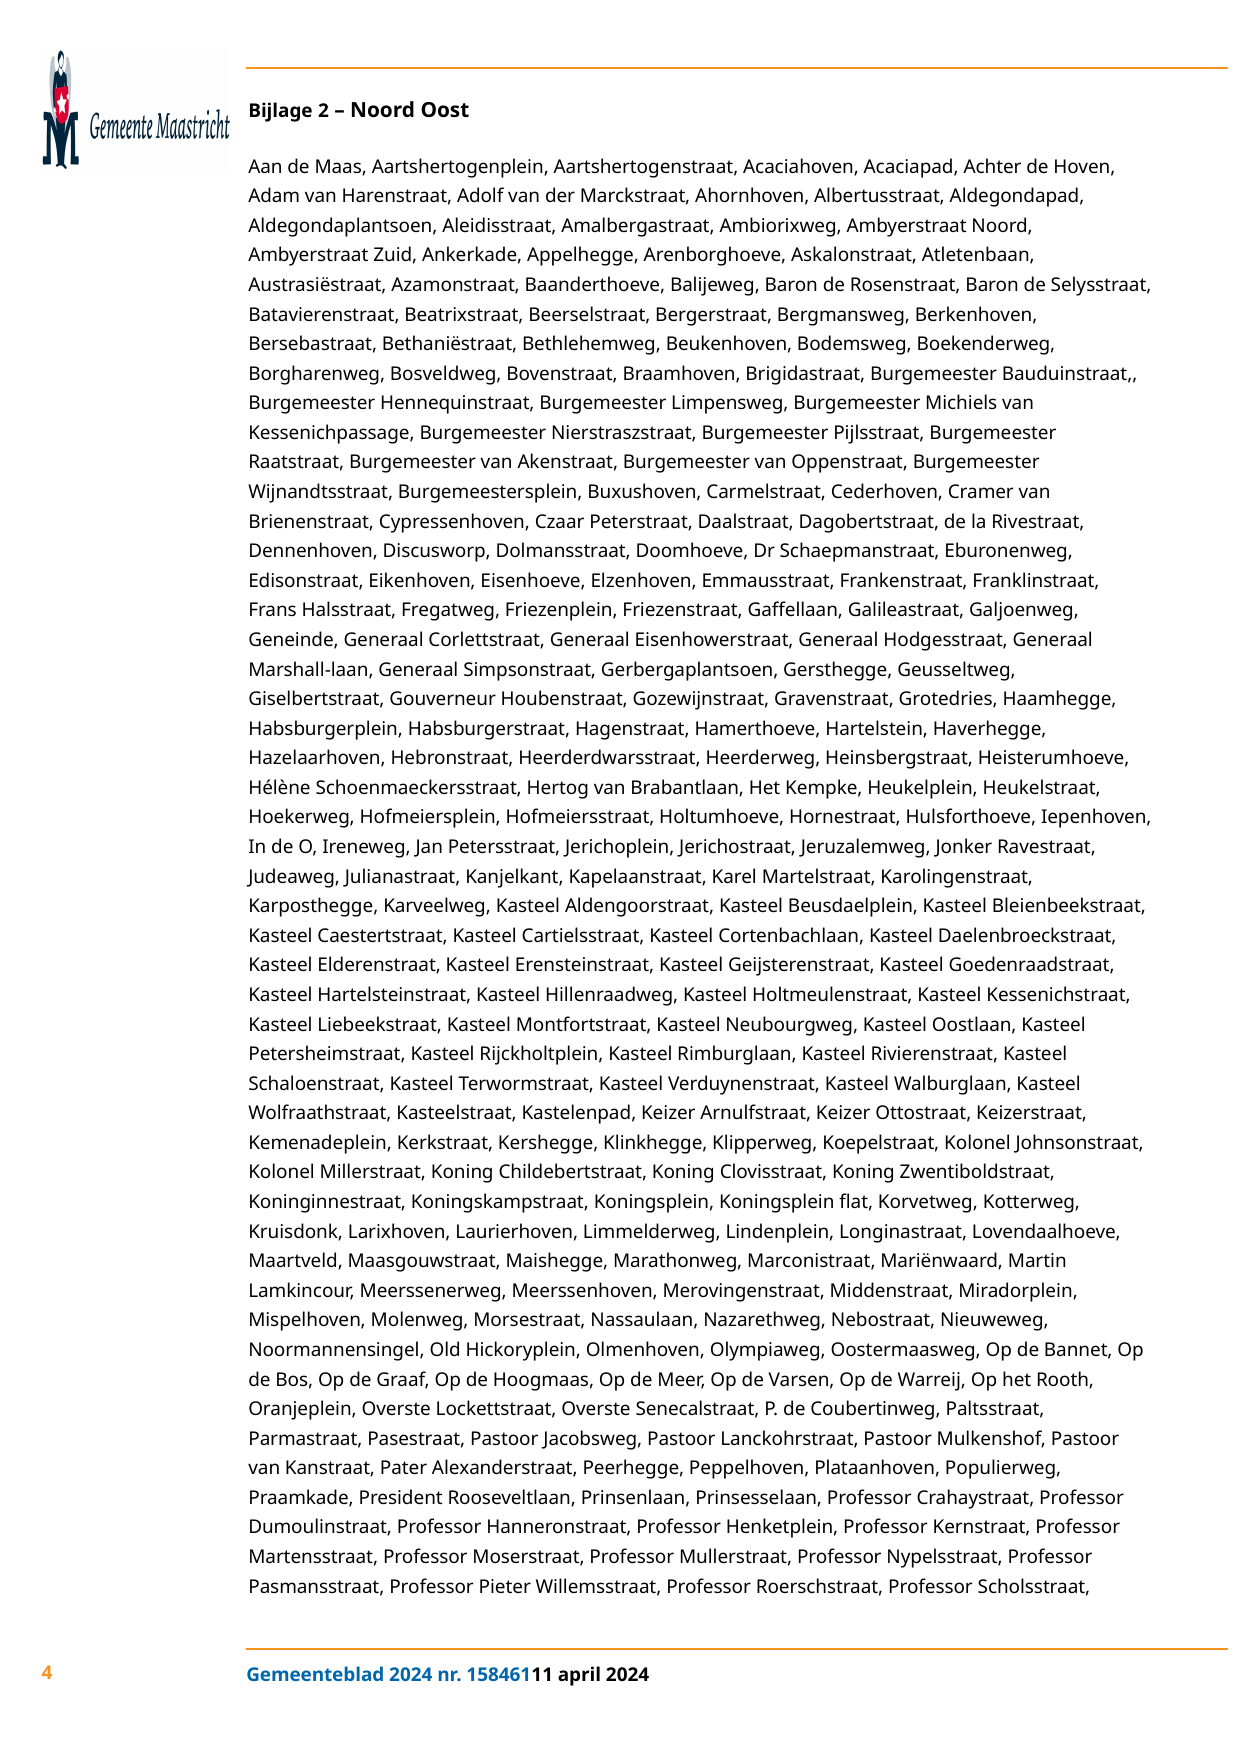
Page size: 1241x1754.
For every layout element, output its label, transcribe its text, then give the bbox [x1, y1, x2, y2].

text Aan de Maas, Aartshertogenplein, Aartshertogenstraat, Acaciahoven, Acaciapad, Achter de Hoven, Adam van Harenstraat, Adolf van der Marckstraat, Ahornhoven, Albertusstraat, Aldegondapad, Aldegondaplantsoen, Aleidisstraat, Amalbergastraat, Ambiorixweg, Ambyerstraat Noord, Ambyerstraat Zuid, Ankerkade, Appelhegge, Arenborghoeve, Askalonstraat, Atletenbaan, Austrasiëstraat, Azamonstraat, Baanderthoeve, Balijeweg, Baron de Rosenstraat, Baron de Selysstraat, Batavierenstraat, Beatrixstraat, Beerselstraat, Bergerstraat, Bergmansweg, Berkenhoven, Bersebastraat, Bethaniëstraat, Bethlehemweg, Beukenhoven, Bodemsweg, Boekenderweg, Borgharenweg, Bosveldweg, Bovenstraat, Braamhoven, Brigidastraat, Burgemeester Bauduinstraat,, Burgemeester Hennequinstraat, Burgemeester Limpensweg, Burgemeester Michiels van Kessenichpassage, Burgemeester Nierstraszstraat, Burgemeester Pijlsstraat, Burgemeester Raatstraat, Burgemeester van Akenstraat, Burgemeester van Oppenstraat, Burgemeester Wijnandtsstraat, Burgemeestersplein, Buxushoven, Carmelstraat, Cederhoven, Cramer van Brienenstraat, Cypressenhoven, Czaar Peterstraat, Daalstraat, Dagobertstraat, de la Rivestraat, Dennenhoven, Discusworp, Dolmansstraat, Doomhoeve, Dr Schaepmanstraat, Eburonenweg, Edisonstraat, Eikenhoven, Eisenhoeve, Elzenhoven, Emmausstraat, Frankenstraat, Franklinstraat, Frans Halsstraat, Fregatweg, Friezenplein, Friezenstraat, Gaffellaan, Galileastraat, Galjoenweg, Geneinde, Generaal Corlettstraat, Generaal Eisenhowerstraat, Generaal Hodgesstraat, Generaal Marshall-laan, Generaal Simpsonstraat, Gerbergaplantsoen, Gersthegge, Geusseltweg, Giselbertstraat, Gouverneur Houbenstraat, Gozewijnstraat, Gravenstraat, Grotedries, Haamhegge, Habsburgerplein, Habsburgerstraat, Hagenstraat, Hamerthoeve, Hartelstein, Haverhegge, Hazelaarhoven, Hebronstraat, Heerderdwarsstraat, Heerderweg, Heinsbergstraat, Heisterumhoeve, Hélène Schoenmaeckersstraat, Hertog van Brabantlaan, Het Kempke, Heukelplein, Heukelstraat, Hoekerweg, Hofmeiersplein, Hofmeiersstraat, Holtumhoeve, Hornestraat, Hulsforthoeve, Iepenhoven, In de O, Ireneweg, Jan Petersstraat, Jerichoplein, Jerichostraat, Jeruzalemweg, Jonker Ravestraat, Judeaweg, Julianastraat, Kanjelkant, Kapelaanstraat, Karel Martelstraat, Karolingenstraat, Karposthegge, Karveelweg, Kasteel Aldengoorstraat, Kasteel Beusdaelplein, Kasteel Bleienbeekstraat, Kasteel Caestertstraat, Kasteel Cartielsstraat, Kasteel Cortenbachlaan, Kasteel Daelenbroeckstraat, Kasteel Elderenstraat, Kasteel Erensteinstraat, Kasteel Geijsterenstraat, Kasteel Goedenraadstraat, Kasteel Hartelsteinstraat, Kasteel Hillenraadweg, Kasteel Holtmeulenstraat, Kasteel Kessenichstraat, Kasteel Liebeekstraat, Kasteel Montfortstraat, Kasteel Neubourgweg, Kasteel Oostlaan, Kasteel Petersheimstraat, Kasteel Rijckholtplein, Kasteel Rimburglaan, Kasteel Rivierenstraat, Kasteel Schaloenstraat, Kasteel Terwormstraat, Kasteel Verduynenstraat, Kasteel Walburglaan, Kasteel Wolfraathstraat, Kasteelstraat, Kastelenpad, Keizer Arnulfstraat, Keizer Ottostraat, Keizerstraat, Kemenadeplein, Kerkstraat, Kershegge, Klinkhegge, Klipperweg, Koepelstraat, Kolonel Johnsonstraat, Kolonel Millerstraat, Koning Childebertstraat, Koning Clovisstraat, Koning Zwentiboldstraat, Koninginnestraat, Koningskampstraat, Koningsplein, Koningsplein flat, Korvetweg, Kotterweg, Kruisdonk, Larixhoven, Laurierhoven, Limmelderweg, Lindenplein, Longinastraat, Lovendaalhoeve, Maartveld, Maasgouwstraat, Maishegge, Marathonweg, Marconistraat, Mariënwaard, Martin Lamkincour, Meerssenerweg, Meerssenhoven, Merovingenstraat, Middenstraat, Miradorplein, Mispelhoven, Molenweg, Morsestraat, Nassaulaan, Nazarethweg, Nebostraat, Nieuweweg, Noormannensingel, Old Hickoryplein, Olmenhoven, Olympiaweg, Oostermaasweg, Op de Bannet, Op de Bos, Op de Graaf, Op de Hoogmaas, Op de Meer, Op de Varsen, Op de Warreij, Op het Rooth, Oranjeplein, Overste Lockettstraat, Overste Senecalstraat, P. de Coubertinweg, Paltsstraat, Parmastraat, Pasestraat, Pastoor Jacobsweg, Pastoor Lanckohrstraat, Pastoor Mulkenshof, Pastoor van Kanstraat, Pater Alexanderstraat, Peerhegge, Peppelhoven, Plataanhoven, Populierweg, Praamkade, President Rooseveltlaan, Prinsenlaan, Prinsesselaan, Professor Crahaystraat, Professor Dumoulinstraat, Professor Hanneronstraat, Professor Henketplein, Professor Kernstraat, Professor Martensstraat, Professor Moserstraat, Professor Mullerstraat, Professor Nypelsstraat, Professor Pasmansstraat, Professor Pieter Willemsstraat, Professor Roerschstraat, Professor Scholsstraat, [248, 153, 1152, 1599]
picture [41, 47, 231, 172]
text Bijlage 2 – Noord Oost [248, 95, 1152, 123]
